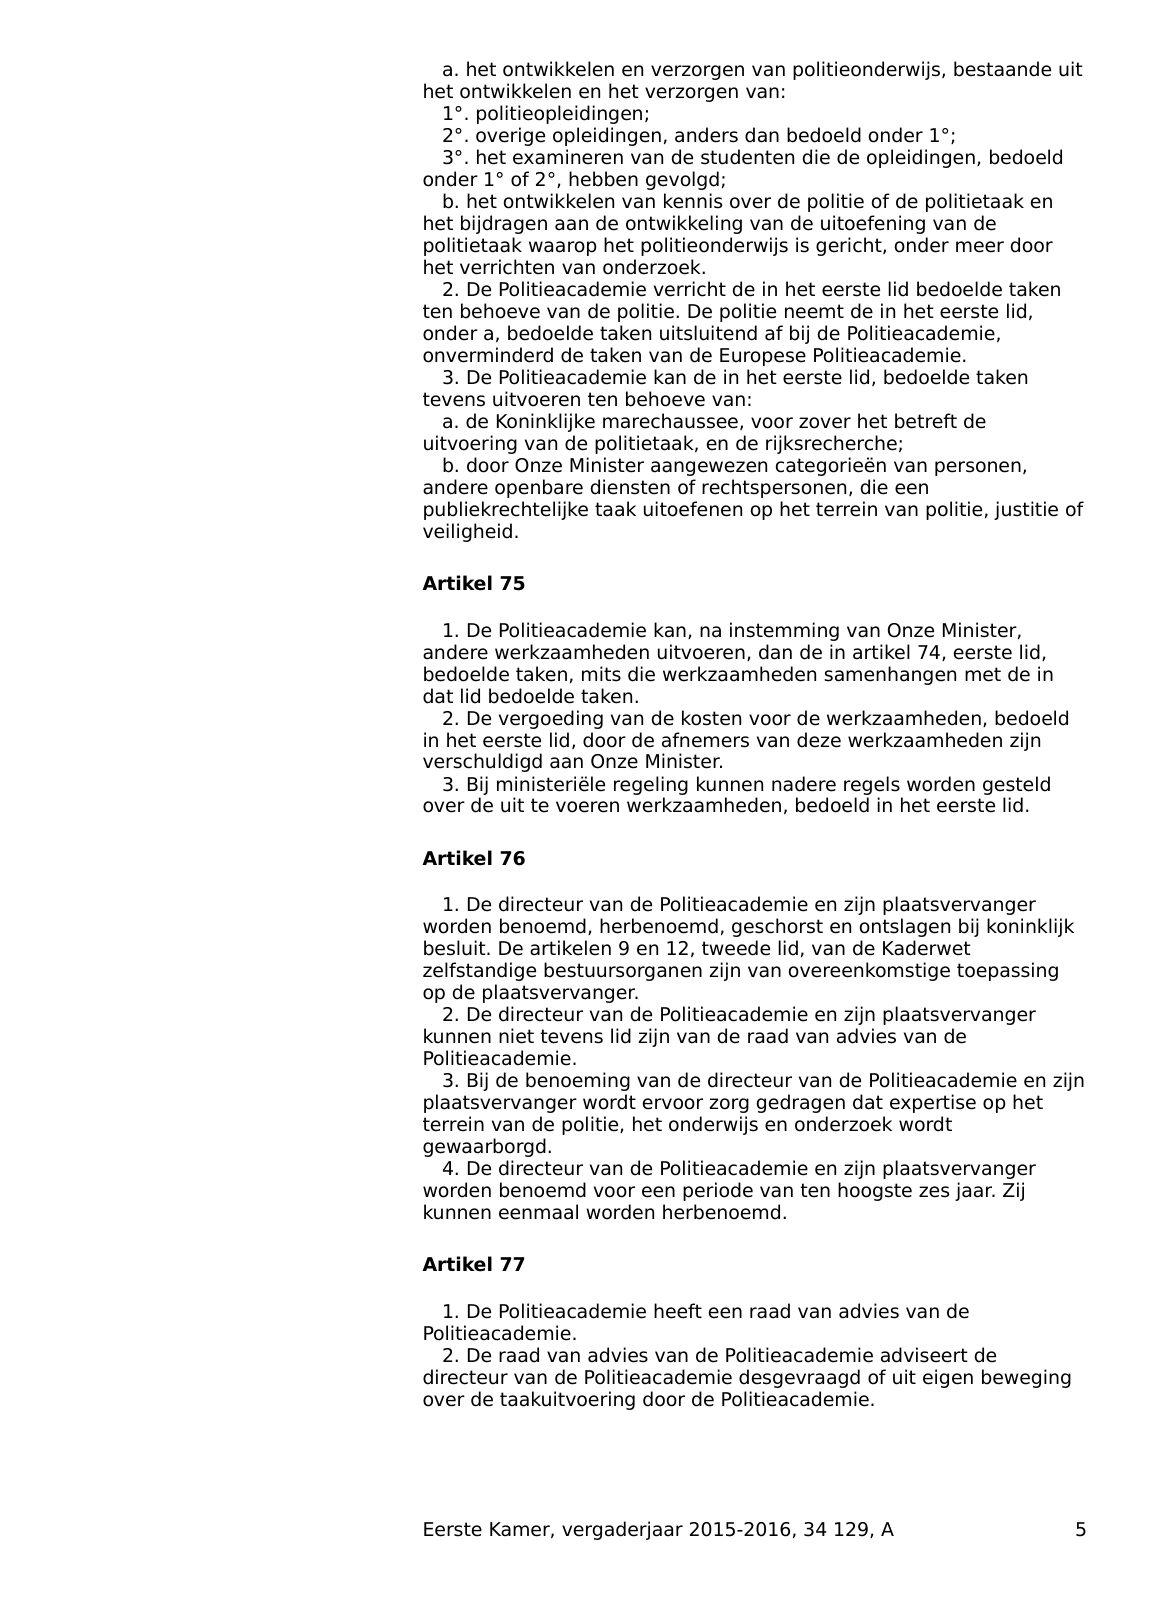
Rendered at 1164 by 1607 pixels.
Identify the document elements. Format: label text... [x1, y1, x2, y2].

text 2. De Politieacademie verricht de in het eerste lid bedoelde taken ten behoeve van de politie. De politie neemt de in het eerste lid, onder a, bedoelde taken uitsluitend af bij de Politieacademie, onverminderd de taken van de Europese Politieacademie. [422, 279, 1087, 367]
text 2. De vergoeding van de kosten voor de werkzaamheden, bedoeld in het eerste lid, door de afnemers van deze werkzaamheden zijn verschuldigd aan Onze Minister. [422, 707, 1087, 773]
text 2°. overige opleidingen, anders dan bedoeld onder 1°; [422, 125, 1087, 147]
subtitle Artikel 76 [422, 847, 1087, 869]
text 1. De directeur van de Politieacademie en zijn plaatsvervanger worden benoemd, herbenoemd, geschorst en ontslagen bij koninklijk besluit. De artikelen 9 en 12, tweede lid, van de Kaderwet zelfstandige bestuursorganen zijn van overeenkomstige toepassing op de plaatsvervanger. [422, 894, 1087, 1004]
subtitle Artikel 75 [422, 573, 1087, 594]
text b. door Onze Minister aangewezen categorieën van personen, andere openbare diensten of rechtspersonen, die een publiekrechtelijke taak uitoefenen op het terrein van politie, justitie of veiligheid. [422, 455, 1087, 543]
text 3. De Politieacademie kan de in het eerste lid, bedoelde taken tevens uitvoeren ten behoeve van: [422, 367, 1087, 411]
text 1. De Politieacademie heeft een raad van advies van de Politieacademie. [422, 1301, 1087, 1345]
text 2. De directeur van de Politieacademie en zijn plaatsvervanger kunnen niet tevens lid zijn van de raad van advies van de Politieacademie. [422, 1004, 1087, 1070]
text 4. De directeur van de Politieacademie en zijn plaatsvervanger worden benoemd voor een periode van ten hoogste zes jaar. Zij kunnen eenmaal worden herbenoemd. [422, 1158, 1087, 1224]
text a. de Koninklijke marechaussee, voor zover het betreft de uitvoering van de politietaak, en de rijksrecherche; [422, 411, 1087, 455]
text 3. Bij ministeriële regeling kunnen nadere regels worden gesteld over de uit te voeren werkzaamheden, bedoeld in het eerste lid. [422, 773, 1087, 817]
text b. het ontwikkelen van kennis over de politie of de politietaak en het bijdragen aan de ontwikkeling van de uitoefening van de politietaak waarop het politieonderwijs is gericht, onder meer door het verrichten van onderzoek. [422, 191, 1087, 279]
text 3°. het examineren van de studenten die de opleidingen, bedoeld onder 1° of 2°, hebben gevolgd; [422, 147, 1087, 191]
text 3. Bij de benoeming van de directeur van de Politieacademie en zijn plaatsvervanger wordt ervoor zorg gedragen dat expertise op het terrein van de politie, het onderwijs en onderzoek wordt gewaarborgd. [422, 1070, 1087, 1158]
text a. het ontwikkelen en verzorgen van politieonderwijs, bestaande uit het ontwikkelen en het verzorgen van: [422, 59, 1087, 103]
text 1. De Politieacademie kan, na instemming van Onze Minister, andere werkzaamheden uitvoeren, dan de in artikel 74, eerste lid, bedoelde taken, mits die werkzaamheden samenhangen met de in dat lid bedoelde taken. [422, 619, 1087, 707]
subtitle Artikel 77 [422, 1254, 1087, 1276]
text 1°. politieopleidingen; [422, 103, 1087, 125]
text 2. De raad van advies van de Politieacademie adviseert de directeur van de Politieacademie desgevraagd of uit eigen beweging over de taakuitvoering door de Politieacademie. [422, 1345, 1087, 1411]
